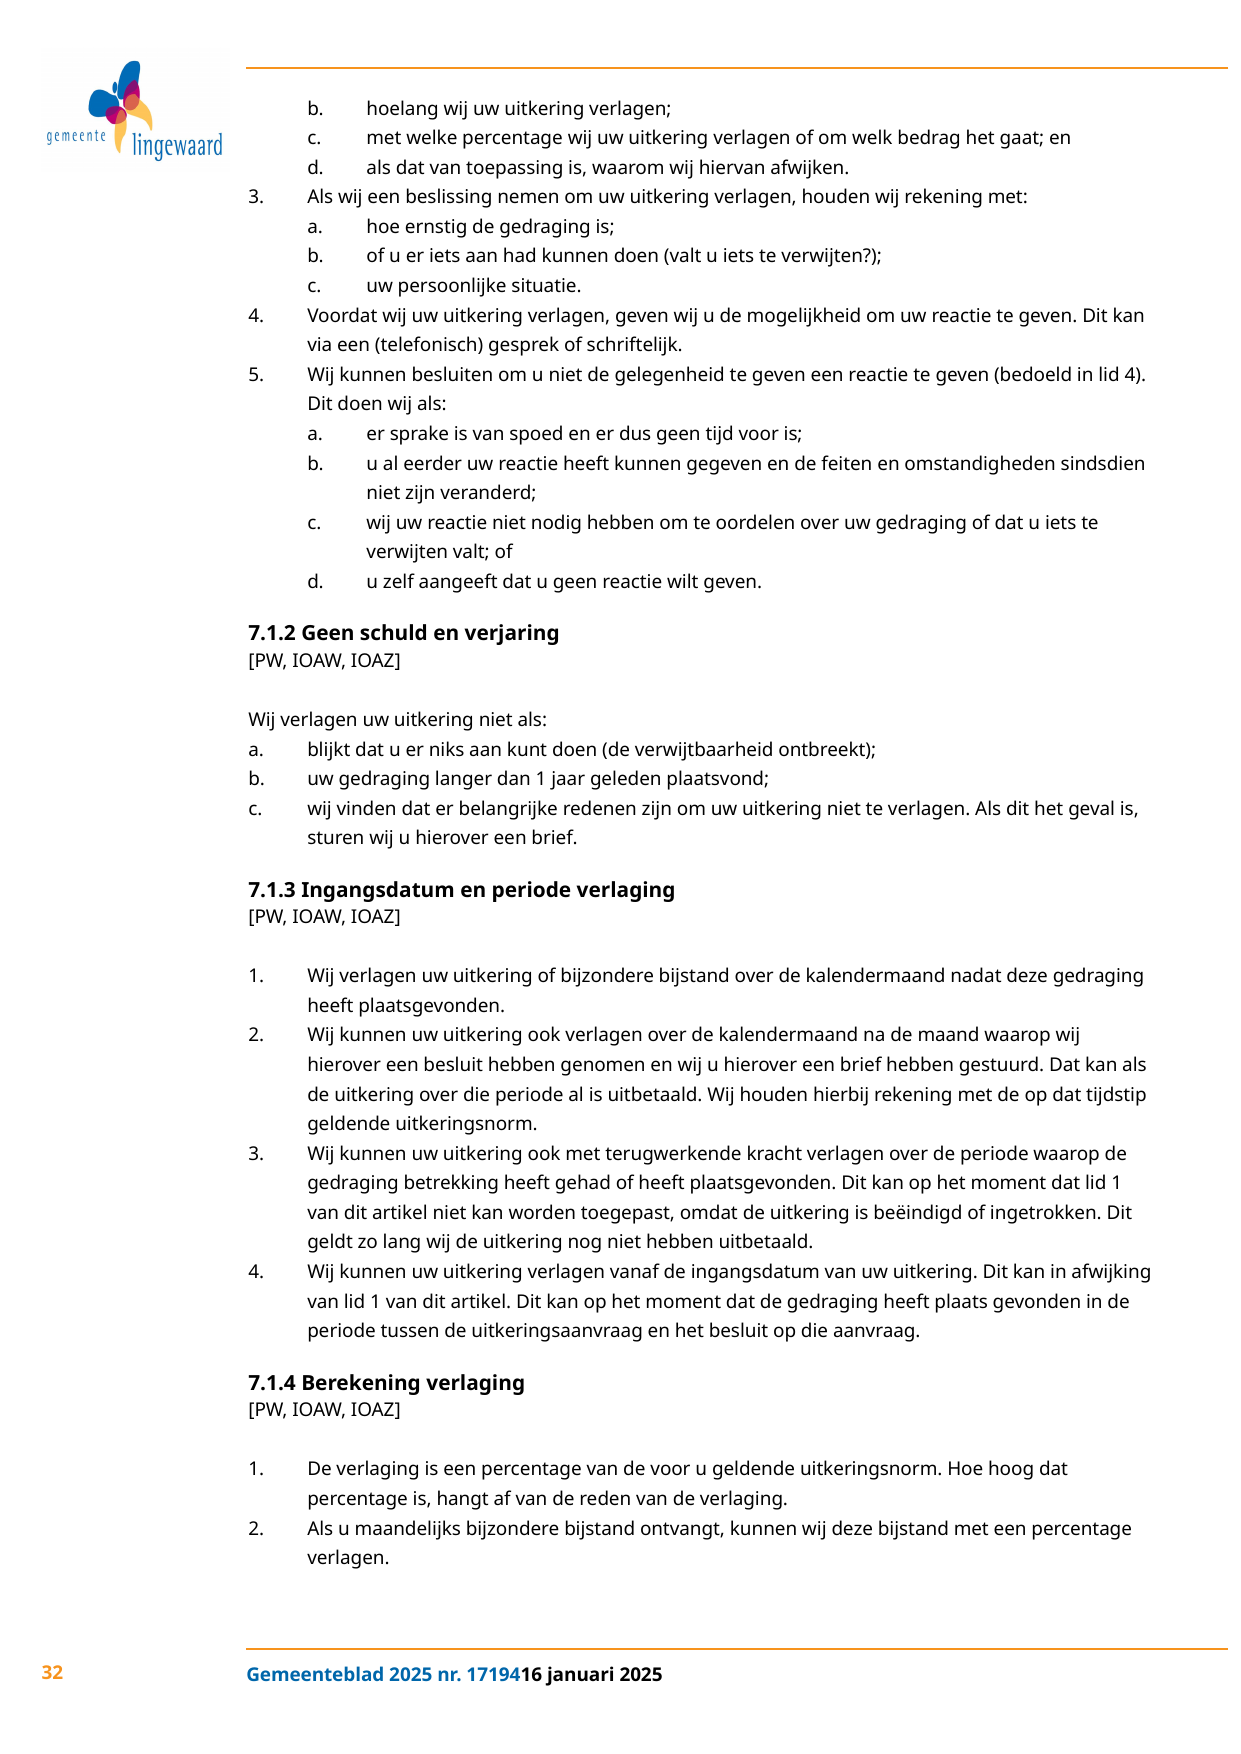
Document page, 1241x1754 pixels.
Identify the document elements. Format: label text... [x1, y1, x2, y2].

list Als wij een beslissing nemen om uw uitkering verlagen, houden wij rekening met: [248, 183, 1152, 209]
list wij uw reactie niet nodig hebben om te oordelen over uw gedraging of dat u iets te verwijten valt; of [307, 509, 1152, 564]
text 7.1.2 Geen schuld en verjaring [248, 618, 1152, 647]
list als dat van toepassing is, waarom wij hiervan afwijken. [307, 154, 1152, 180]
list Wij kunnen uw uitkering ook verlagen over de kalendermaand na de maand waarop wij hierover een besluit hebben genomen en wij u hierover een brief hebben gestuurd. Dat kan als de uitkering over die periode al is uitbetaald. Wij houden hierbij rekening met de op dat tijdstip geldende uitkeringsnorm. [248, 1022, 1152, 1136]
list blijkt dat u er niks aan kunt doen (de verwijtbaarheid ontbreekt); [248, 736, 1152, 761]
list Voordat wij uw uitkering verlagen, geven wij u de mogelijkheid om uw reactie te geven. Dit kan via een (telefonisch) gesprek of schriftelijk. [248, 302, 1152, 357]
list hoe ernstig de gedraging is; [307, 213, 1152, 239]
list met welke percentage wij uw uitkering verlagen of om welk bedrag het gaat; en [307, 124, 1152, 150]
list wij vinden dat er belangrijke redenen zijn om uw uitkering niet te verlagen. Als dit het geval is, sturen wij u hierover een brief. [248, 795, 1152, 850]
list u zelf aangeeft dat u geen reactie wilt geven. [307, 568, 1152, 594]
list Als u maandelijks bijzondere bijstand ontvangt, kunnen wij deze bijstand met een percentage verlagen. [248, 1515, 1152, 1570]
list uw persoonlijke situatie. [307, 272, 1152, 298]
picture [41, 47, 231, 172]
list er sprake is van spoed en er dus geen tijd voor is; [307, 420, 1152, 446]
text [PW, IOAW, IOAZ] [248, 1396, 1152, 1422]
list of u er iets aan had kunnen doen (valt u iets te verwijten?); [307, 243, 1152, 268]
list hoelang wij uw uitkering verlagen; [307, 95, 1152, 121]
list Wij kunnen uw uitkering verlagen vanaf de ingangsdatum van uw uitkering. Dit kan in afwijking van lid 1 van dit artikel. Dit kan op het moment dat de gedraging heeft plaats gevonden in de periode tussen de uitkeringsaanvraag en het besluit op die aanvraag. [248, 1258, 1152, 1343]
list De verlaging is een percentage van de voor u geldende uitkeringsnorm. Hoe hoog dat percentage is, hangt af van de reden van de verlaging. [248, 1456, 1152, 1511]
list uw gedraging langer dan 1 jaar geleden plaatsvond; [248, 765, 1152, 791]
list u al eerder uw reactie heeft kunnen gegeven en de feiten en omstandigheden sindsdien niet zijn veranderd; [307, 450, 1152, 505]
list Wij kunnen uw uitkering ook met terugwerkende kracht verlagen over de periode waarop de gedraging betrekking heeft gehad of heeft plaatsgevonden. Dit kan op het moment dat lid 1 van dit artikel niet kan worden toegepast, omdat de uitkering is beëindigd of ingetrokken. Dit geldt zo lang wij de uitkering nog niet hebben uitbetaald. [248, 1140, 1152, 1254]
list Wij kunnen besluiten om u niet de gelegenheid te geven een reactie te geven (bedoeld in lid 4). Dit doen wij als: [248, 361, 1152, 416]
text [PW, IOAW, IOAZ] [248, 903, 1152, 929]
text 7.1.3 Ingangsdatum en periode verlaging [248, 875, 1152, 903]
text Wij verlagen uw uitkering niet als: [248, 706, 1152, 732]
text [PW, IOAW, IOAZ] [248, 647, 1152, 673]
list Wij verlagen uw uitkering of bijzondere bijstand over de kalendermaand nadat deze gedraging heeft plaatsgevonden. [248, 962, 1152, 1018]
text 7.1.4 Berekening verlaging [248, 1368, 1152, 1396]
